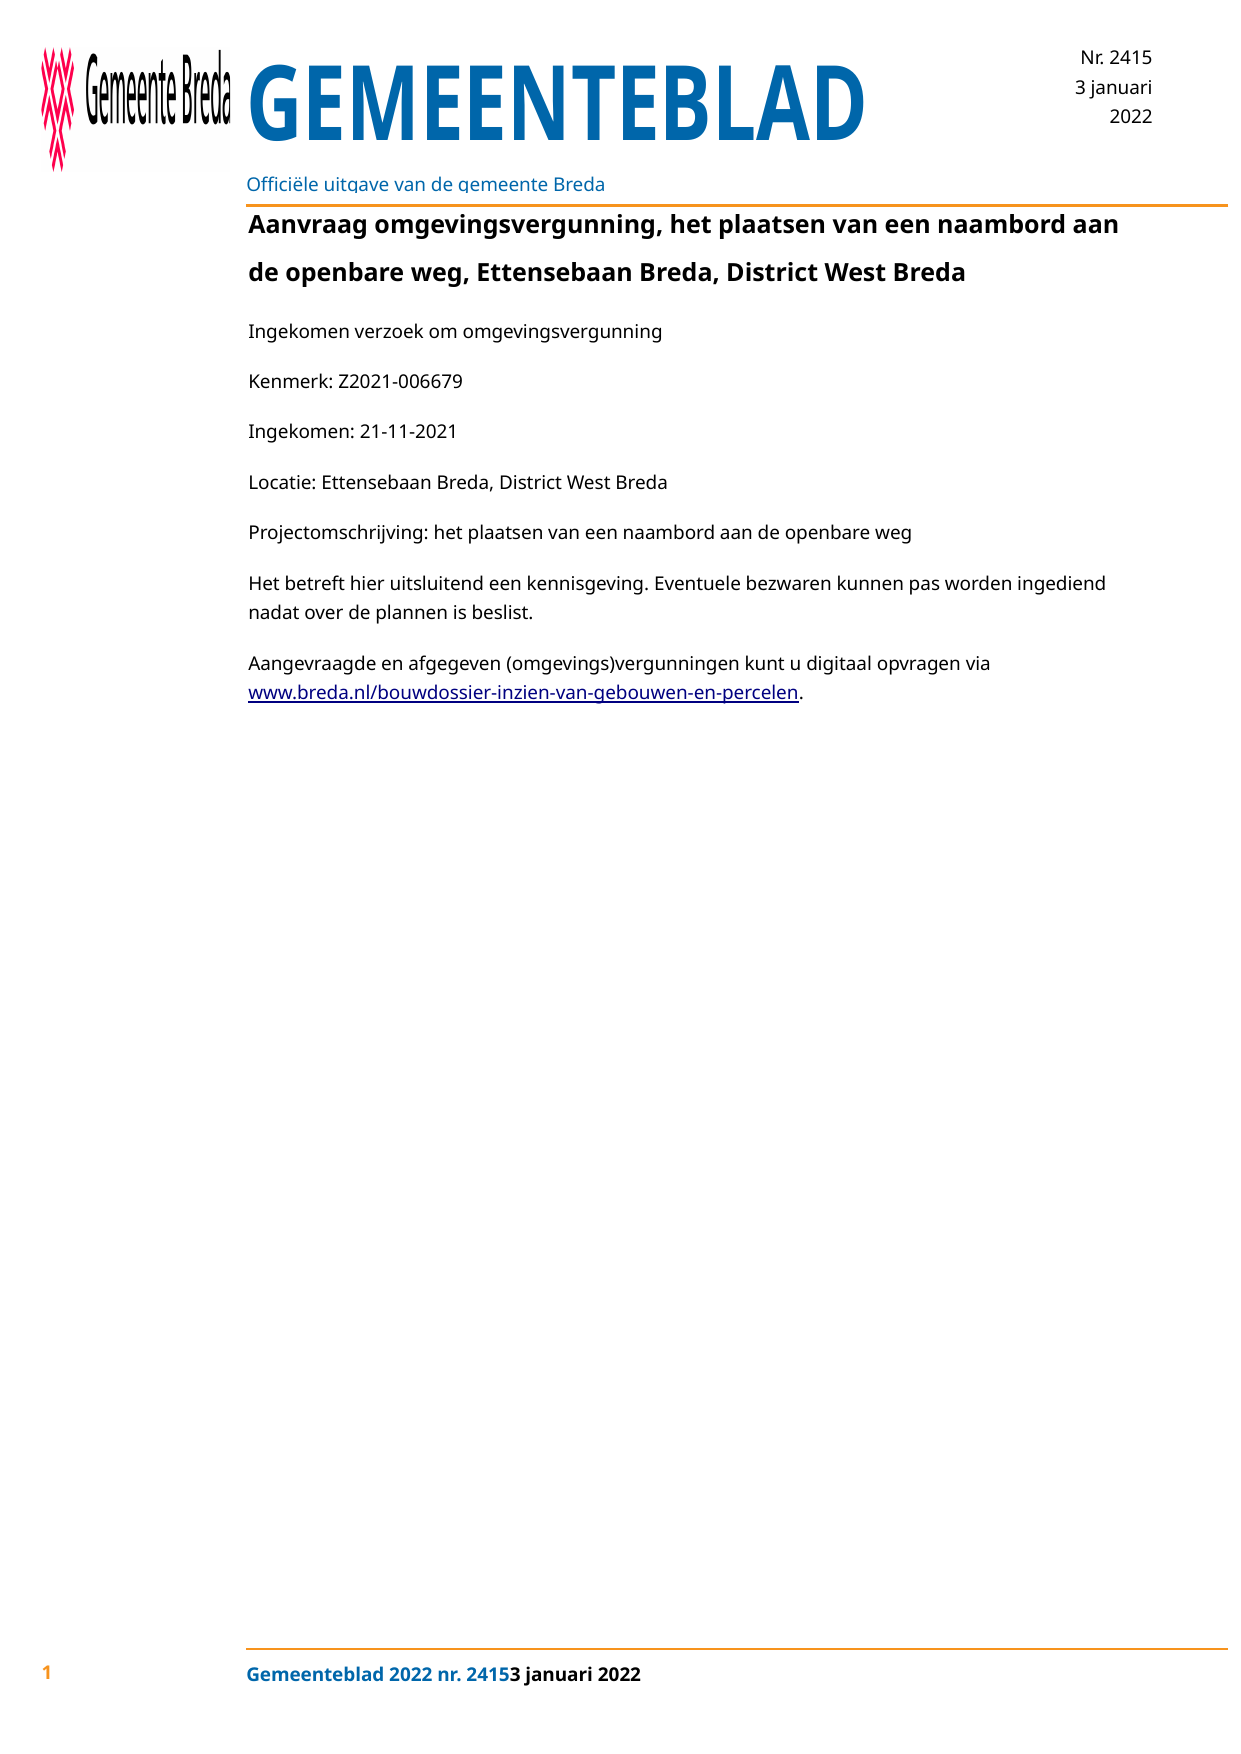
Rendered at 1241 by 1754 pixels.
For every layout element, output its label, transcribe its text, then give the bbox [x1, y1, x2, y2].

text Ingekomen: 21-11-2021 [248, 419, 1152, 444]
text Aangevraagde en afgegeven (omgevings)vergunningen kunt u digitaal opvragen via www.breda.nl/bouwdossier-inzien-van-gebouwen-en-percelen. [248, 650, 1152, 705]
text Locatie: Ettensebaan Breda, District West Breda [248, 469, 1152, 495]
text Projectomschrijving: het plaatsen van een naambord aan de openbare weg [248, 519, 1152, 545]
text Het betreft hier uitsluitend een kennisgeving. Eventuele bezwaren kunnen pas worden ingediend nadat over de plannen is beslist. [248, 570, 1152, 625]
text Ingekomen verzoek om omgevingsvergunning [248, 318, 1152, 344]
picture [41, 47, 231, 172]
text Kenmerk: Z2021-006679 [248, 368, 1152, 394]
text Aanvraag omgevingsvergunning, het plaatsen van een naambord aan de openbare weg, Ettensebaan Breda, District West Breda [248, 207, 1152, 288]
